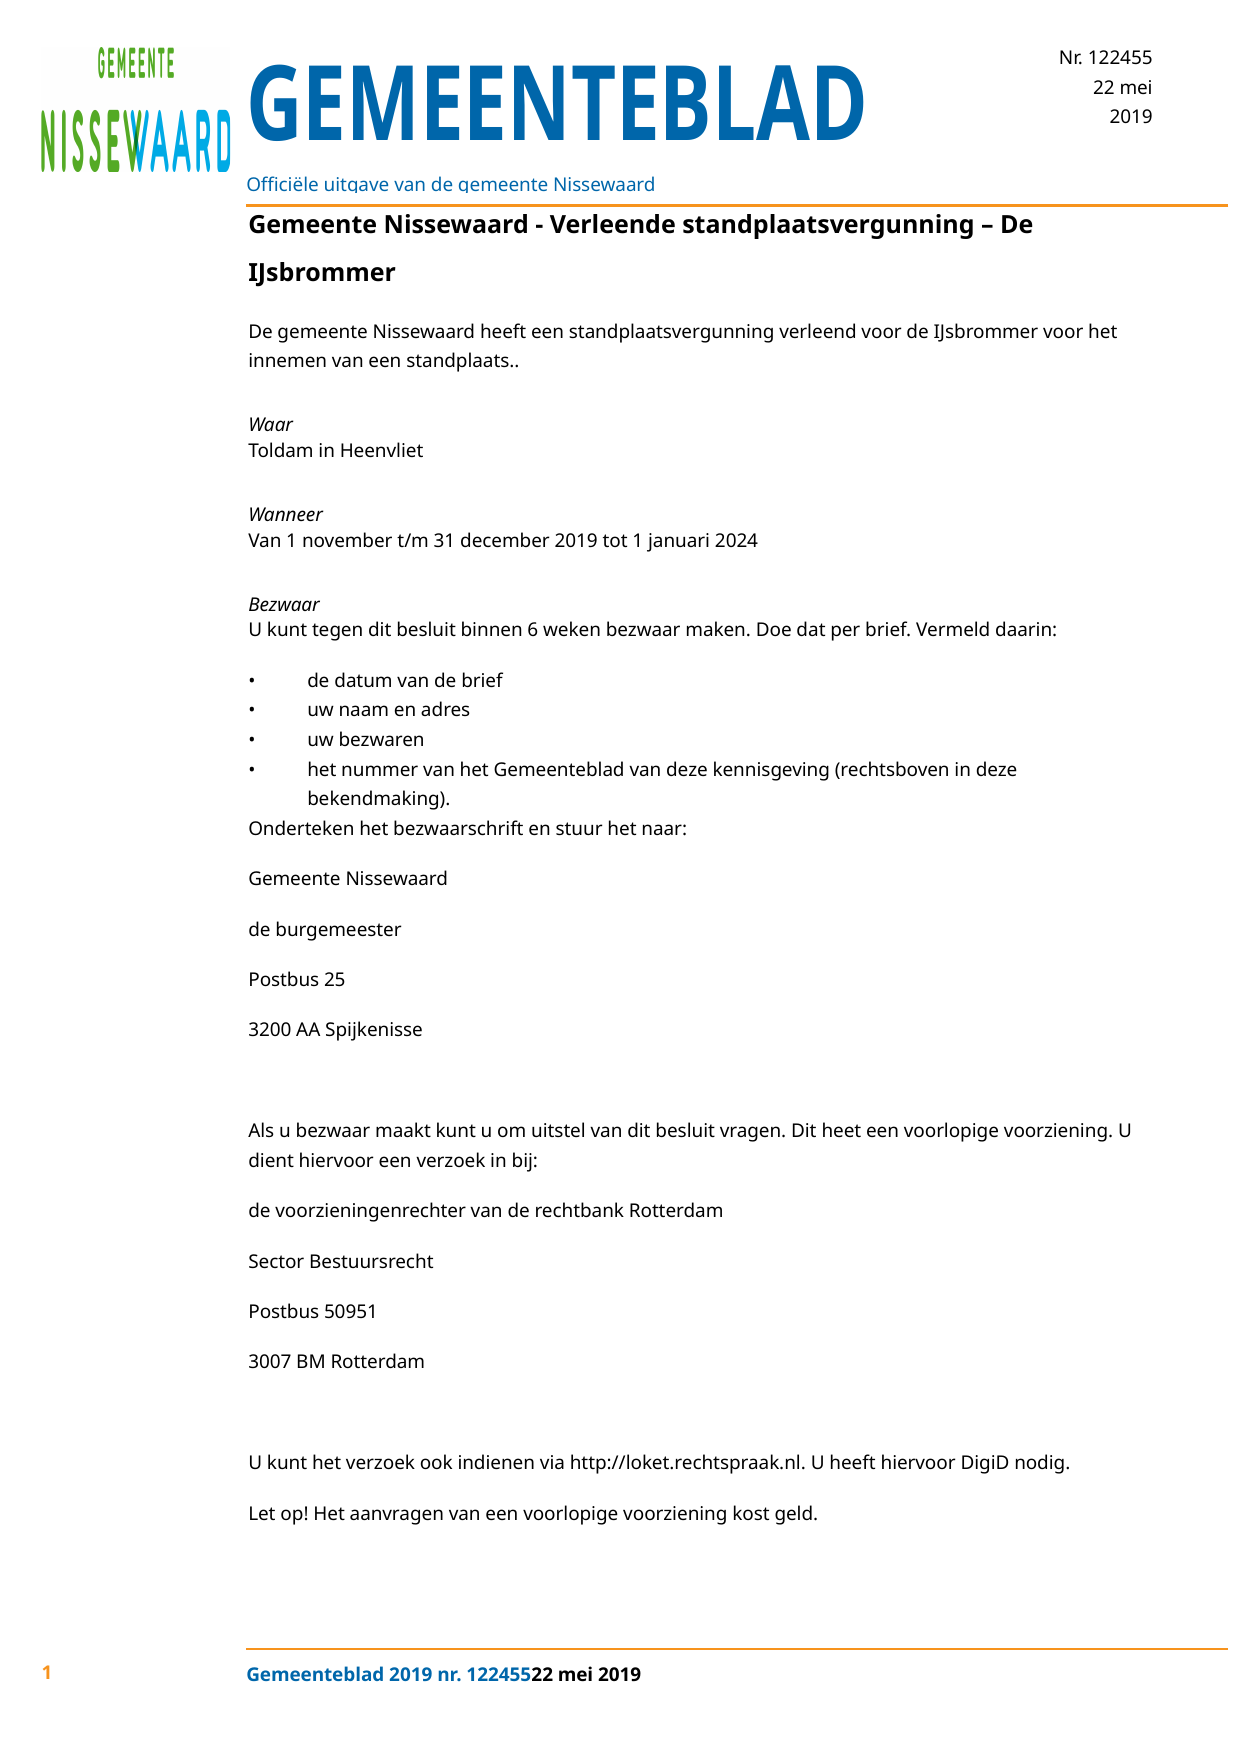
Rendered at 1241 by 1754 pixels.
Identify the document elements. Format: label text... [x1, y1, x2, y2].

text Van 1 november t/m 31 december 2019 tot 1 januari 2024 [248, 527, 1152, 553]
picture [200, 151, 206, 172]
list de datum van de brief [248, 667, 1152, 693]
text Wanneer [248, 501, 1152, 527]
text U kunt het verzoek ook indienen via http://loket.rechtspraak.nl. U heeft hiervoor DigiD nodig. [248, 1449, 1152, 1475]
text Gemeente Nissewaard - Verleende standplaatsvergunning – De IJsbrommer [248, 207, 1152, 288]
text Let op! Het aanvragen van een voorlopige voorziening kost geld. [248, 1500, 1152, 1526]
text Onderteken het bezwaarschrift en stuur het naar: [248, 815, 1152, 841]
text Postbus 25 [248, 966, 1152, 992]
text U kunt tegen dit besluit binnen 6 weken bezwaar maken. Doe dat per brief. Vermeld daarin: [248, 617, 1152, 642]
text Gemeente Nissewaard [248, 865, 1152, 891]
text De gemeente Nissewaard heeft een standplaatsvergunning verleend voor de IJsbrommer voor het innemen van een standplaats.. [248, 318, 1152, 373]
picture [41, 47, 231, 172]
picture [222, 122, 227, 160]
text Bezwaar [248, 591, 1152, 617]
text Waar [248, 411, 1152, 437]
text Sector Bestuursrecht [248, 1248, 1152, 1273]
text 3200 AA Spijkenisse [248, 1017, 1152, 1042]
text Postbus 50951 [248, 1298, 1152, 1324]
picture [176, 157, 187, 172]
picture [201, 122, 206, 138]
text Toldam in Heenvliet [248, 437, 1152, 463]
text Als u bezwaar maakt kunt u om uitstel van dit besluit vragen. Dit heet een voorlopige voorziening. U dient hiervoor een verzoek in bij: [248, 1117, 1152, 1173]
text 3007 BM Rotterdam [248, 1349, 1152, 1374]
list uw naam en adres [248, 697, 1152, 722]
list het nummer van het Gemeenteblad van deze kennisgeving (rechtsboven in deze bekendmaking). [248, 756, 1152, 811]
text de voorzieningenrechter van de rechtbank Rotterdam [248, 1197, 1152, 1223]
text de burgemeester [248, 916, 1152, 941]
picture [154, 157, 165, 172]
list uw bezwaren [248, 726, 1152, 752]
